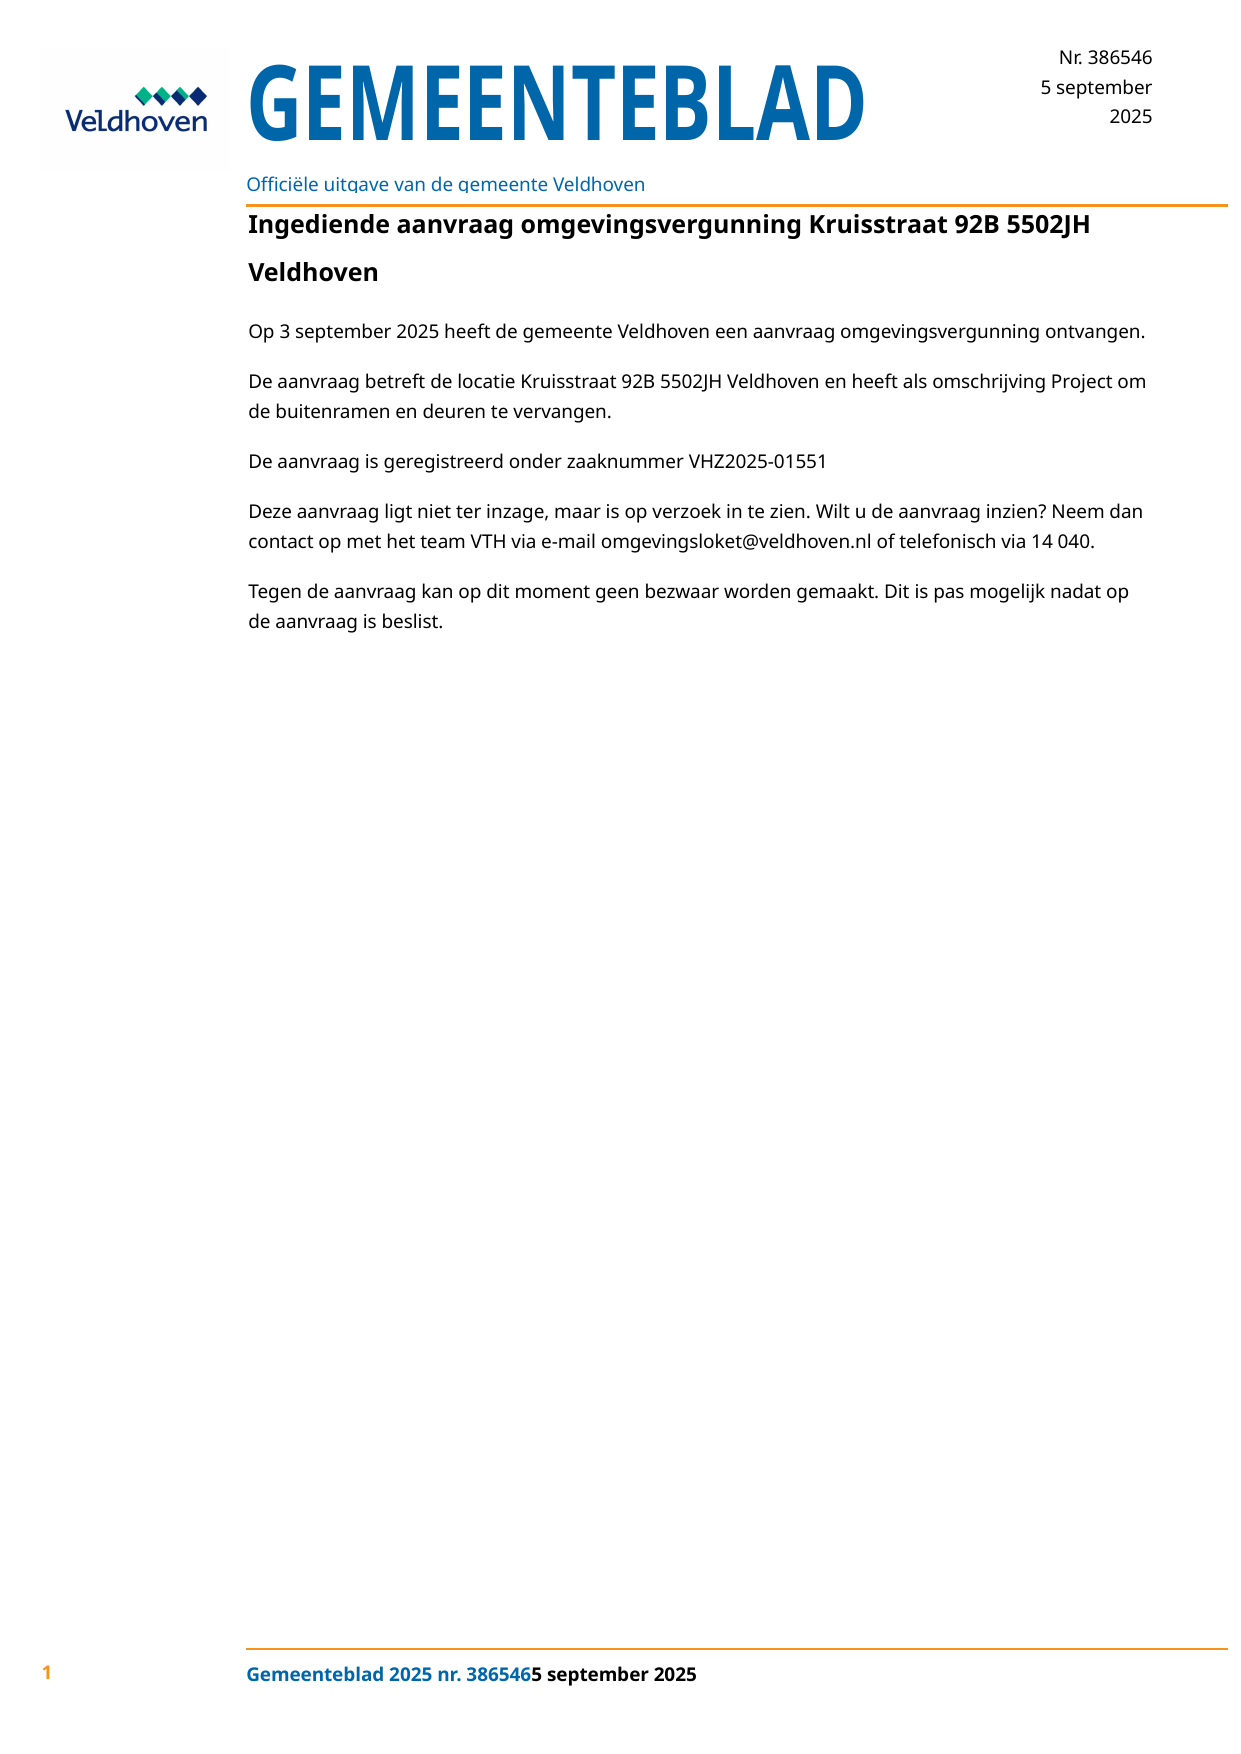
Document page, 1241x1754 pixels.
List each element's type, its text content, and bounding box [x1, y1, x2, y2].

text Ingediende aanvraag omgevingsvergunning Kruisstraat 92B 5502JH Veldhoven [248, 207, 1152, 288]
text De aanvraag is geregistreerd onder zaaknummer VHZ2025-01551 [248, 448, 1152, 474]
text Deze aanvraag ligt niet ter inzage, maar is op verzoek in te zien. Wilt u de aanvraag inzien? Neem dan contact op met het team VTH via e-mail omgevingsloket@veldhoven.nl of telefonisch via 14 040. [248, 499, 1152, 554]
text Tegen de aanvraag kan op dit moment geen bezwaar worden gemaakt. Dit is pas mogelijk nadat op de aanvraag is beslist. [248, 579, 1152, 634]
text De aanvraag betreft de locatie Kruisstraat 92B 5502JH Veldhoven en heeft als omschrijving Project om de buitenramen en deuren te vervangen. [248, 368, 1152, 424]
text Op 3 september 2025 heeft de gemeente Veldhoven een aanvraag omgevingsvergunning ontvangen. [248, 318, 1152, 344]
picture [41, 47, 231, 172]
